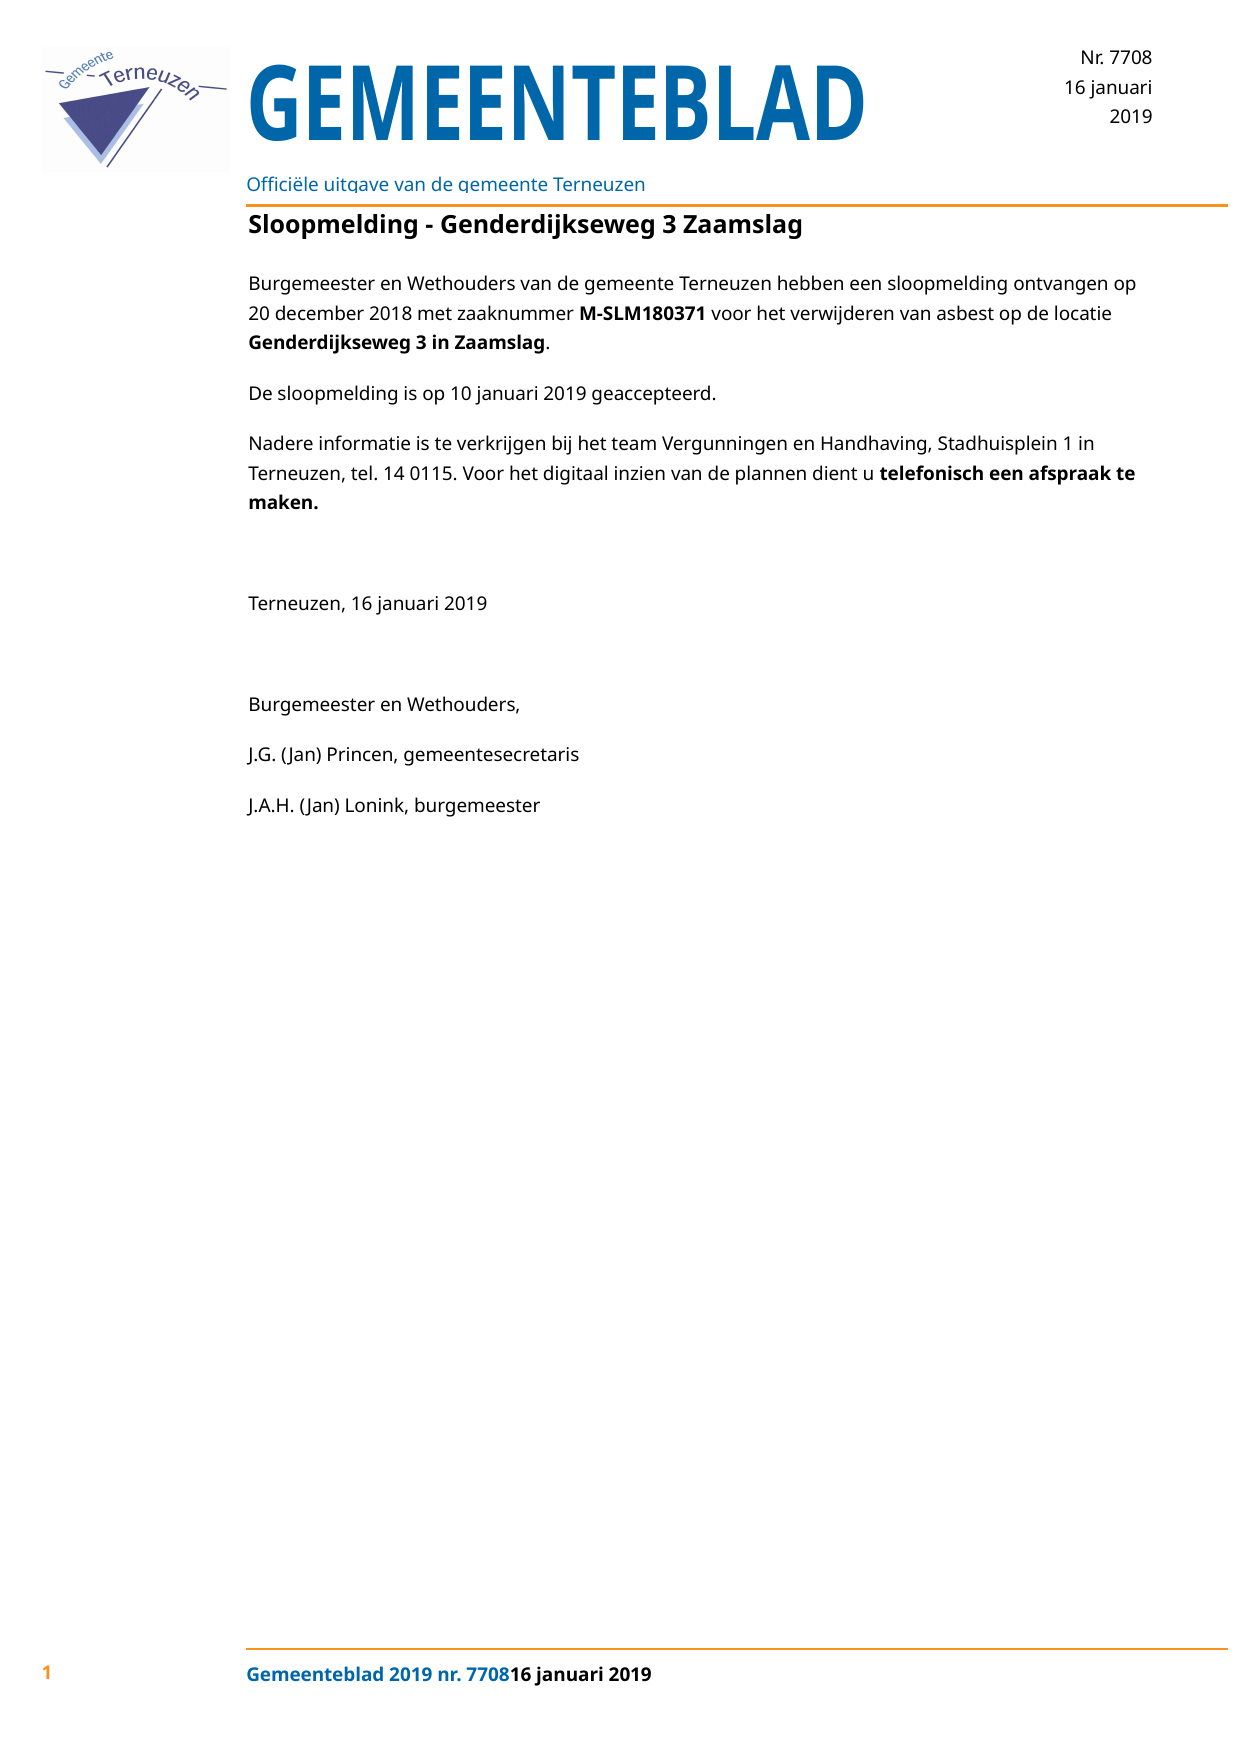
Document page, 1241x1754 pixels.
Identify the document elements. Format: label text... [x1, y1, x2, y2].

text J.A.H. (Jan) Lonink, burgemeester [248, 792, 1152, 818]
text Terneuzen, 16 januari 2019 [248, 590, 1152, 616]
text J.G. (Jan) Princen, gemeentesecretaris [248, 742, 1152, 767]
text Burgemeester en Wethouders, [248, 691, 1152, 717]
text Sloopmelding - Genderdijkseweg 3 Zaamslag [248, 207, 1152, 241]
picture [41, 47, 231, 172]
text Nadere informatie is te verkrijgen bij het team Vergunningen en Handhaving, Stadhuisplein 1 in Terneuzen, tel. 14 0115. Voor het digitaal inzien van de plannen dient u telefonisch een afspraak te maken. [248, 430, 1152, 515]
text De sloopmelding is op 10 januari 2019 geaccepteerd. [248, 380, 1152, 406]
text Burgemeester en Wethouders van de gemeente Terneuzen hebben een sloopmelding ontvangen op 20 december 2018 met zaaknummer M-SLM180371 voor het verwijderen van asbest op de locatie Genderdijkseweg 3 in Zaamslag. [248, 270, 1152, 355]
